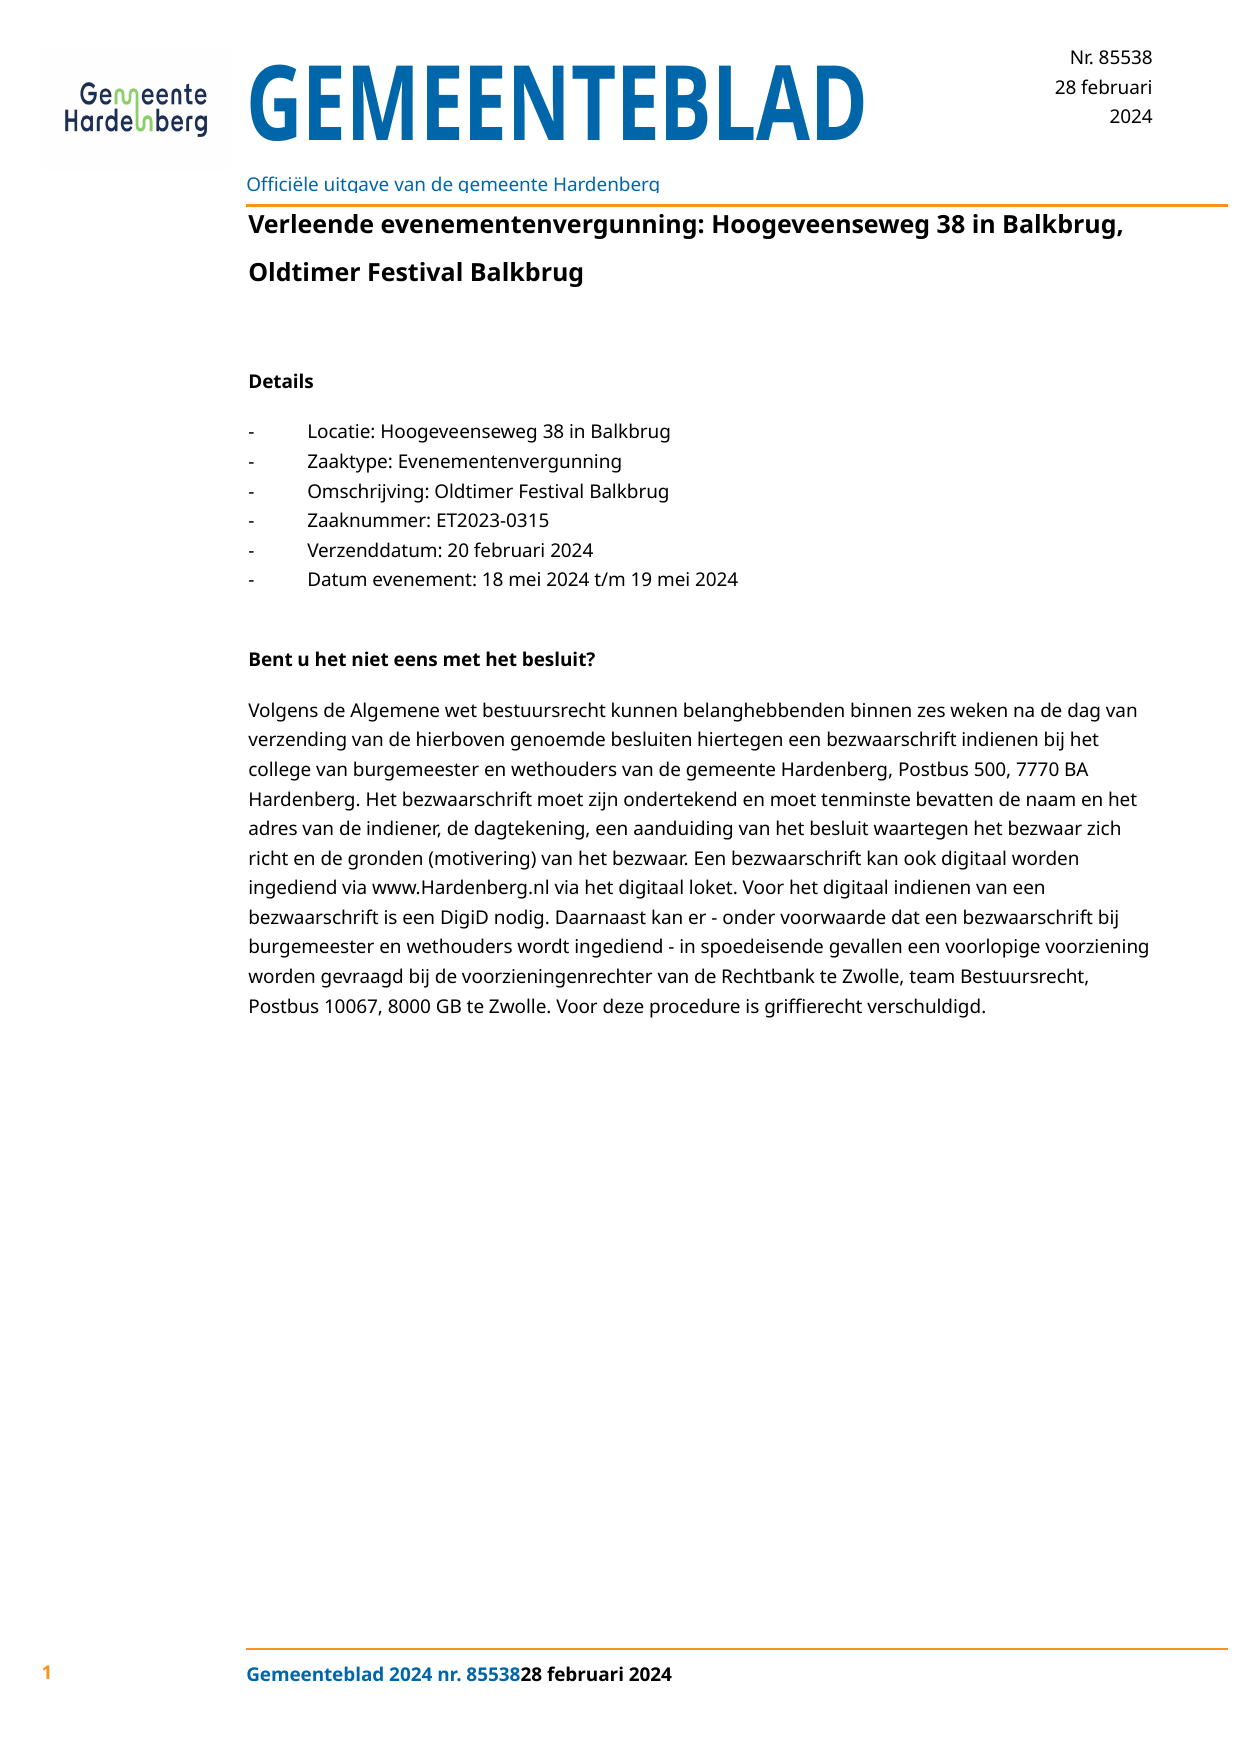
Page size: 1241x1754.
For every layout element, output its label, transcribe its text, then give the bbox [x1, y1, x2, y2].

list Datum evenement: 18 mei 2024 t/m 19 mei 2024 [248, 567, 1152, 592]
text Bent u het niet eens met het besluit? [248, 647, 1152, 672]
list Verzenddatum: 20 februari 2024 [248, 537, 1152, 563]
text Volgens de Algemene wet bestuursrecht kunnen belanghebbenden binnen zes weken na de dag van verzending van de hierboven genoemde besluiten hiertegen een bezwaarschrift indienen bij het college van burgemeester en wethouders van de gemeente Hardenberg, Postbus 500, 7770 BA Hardenberg. Het bezwaarschrift moet zijn ondertekend en moet tenminste bevatten de naam en het adres van de indiener, de dagtekening, een aanduiding van het besluit waartegen het bezwaar zich richt en de gronden (motivering) van het bezwaar. Een bezwaarschrift kan ook digitaal worden ingediend via www.Hardenberg.nl via het digitaal loket. Voor het digitaal indienen van een bezwaarschrift is een DigiD nodig. Daarnaast kan er - onder voorwaarde dat een bezwaarschrift bij burgemeester en wethouders wordt ingediend - in spoedeisende gevallen een voorlopige voorziening worden gevraagd bij de voorzieningenrechter van de Rechtbank te Zwolle, team Bestuursrecht, Postbus 10067, 8000 GB te Zwolle. Voor deze procedure is griffierecht verschuldigd. [248, 697, 1152, 1019]
picture [41, 47, 231, 172]
list Zaaknummer: ET2023-0315 [248, 507, 1152, 533]
text Details [248, 368, 1152, 394]
list Locatie: Hoogeveenseweg 38 in Balkbrug [248, 419, 1152, 444]
list Omschrijving: Oldtimer Festival Balkbrug [248, 478, 1152, 504]
list Zaaktype: Evenementenvergunning [248, 448, 1152, 474]
text Verleende evenementenvergunning: Hoogeveenseweg 38 in Balkbrug, Oldtimer Festival Balkbrug [248, 207, 1152, 288]
